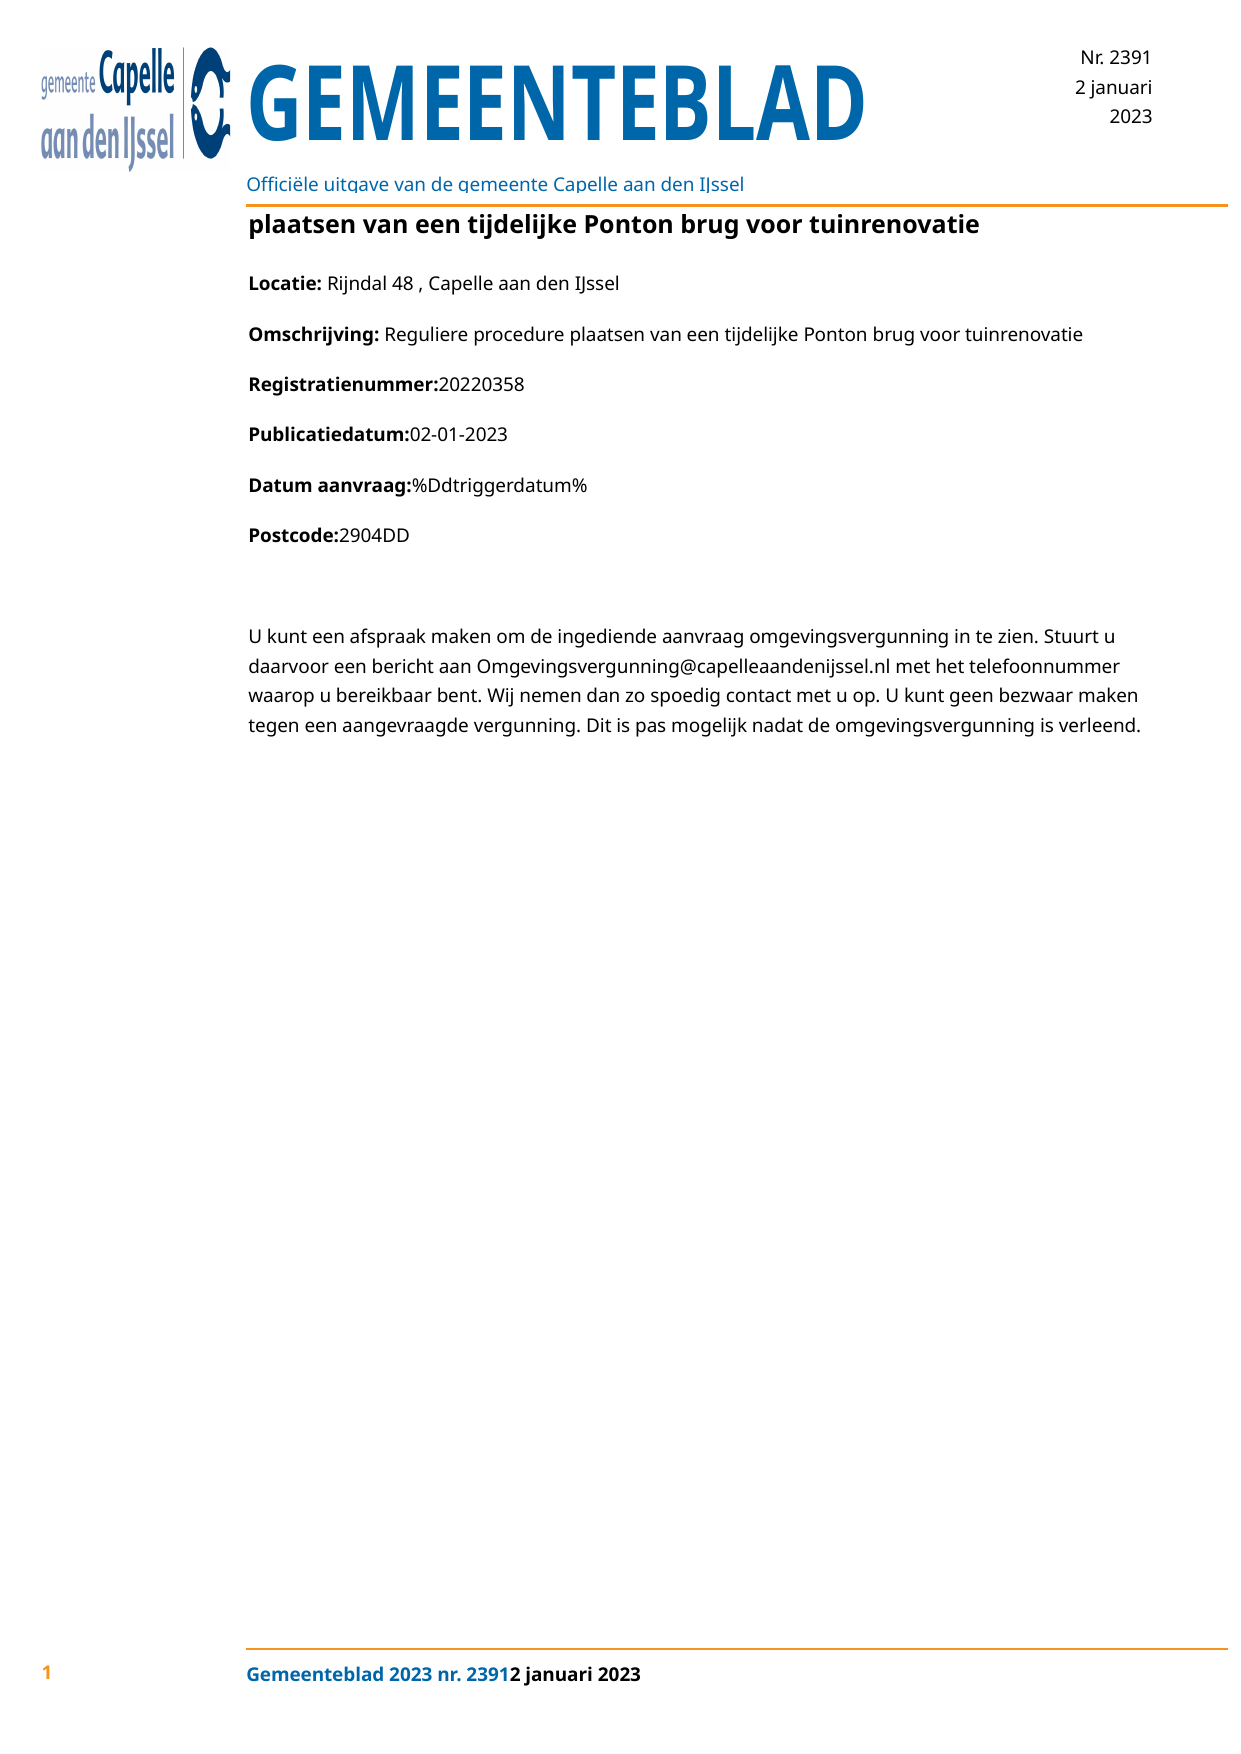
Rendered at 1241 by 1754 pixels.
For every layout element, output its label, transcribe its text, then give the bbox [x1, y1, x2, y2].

text Postcode:2904DD [248, 522, 1152, 548]
text plaatsen van een tijdelijke Ponton brug voor tuinrenovatie [248, 207, 1152, 241]
text Publicatiedatum:02-01-2023 [248, 422, 1152, 447]
picture [41, 47, 231, 172]
text Datum aanvraag:%Ddtriggerdatum% [248, 472, 1152, 498]
text Locatie: Rijndal 48 , Capelle aan den IJssel [248, 270, 1152, 296]
text Omschrijving: Reguliere procedure plaatsen van een tijdelijke Ponton brug voor tuinrenovatie [248, 321, 1152, 346]
text Registratienummer:20220358 [248, 371, 1152, 397]
text U kunt een afspraak maken om de ingediende aanvraag omgevingsvergunning in te zien. Stuurt u daarvoor een bericht aan Omgevingsvergunning@capelleaandenijssel.nl met het telefoonnummer waarop u bereikbaar bent. Wij nemen dan zo spoedig contact met u op. U kunt geen bezwaar maken tegen een aangevraagde vergunning. Dit is pas mogelijk nadat de omgevingsvergunning is verleend. [248, 623, 1152, 738]
